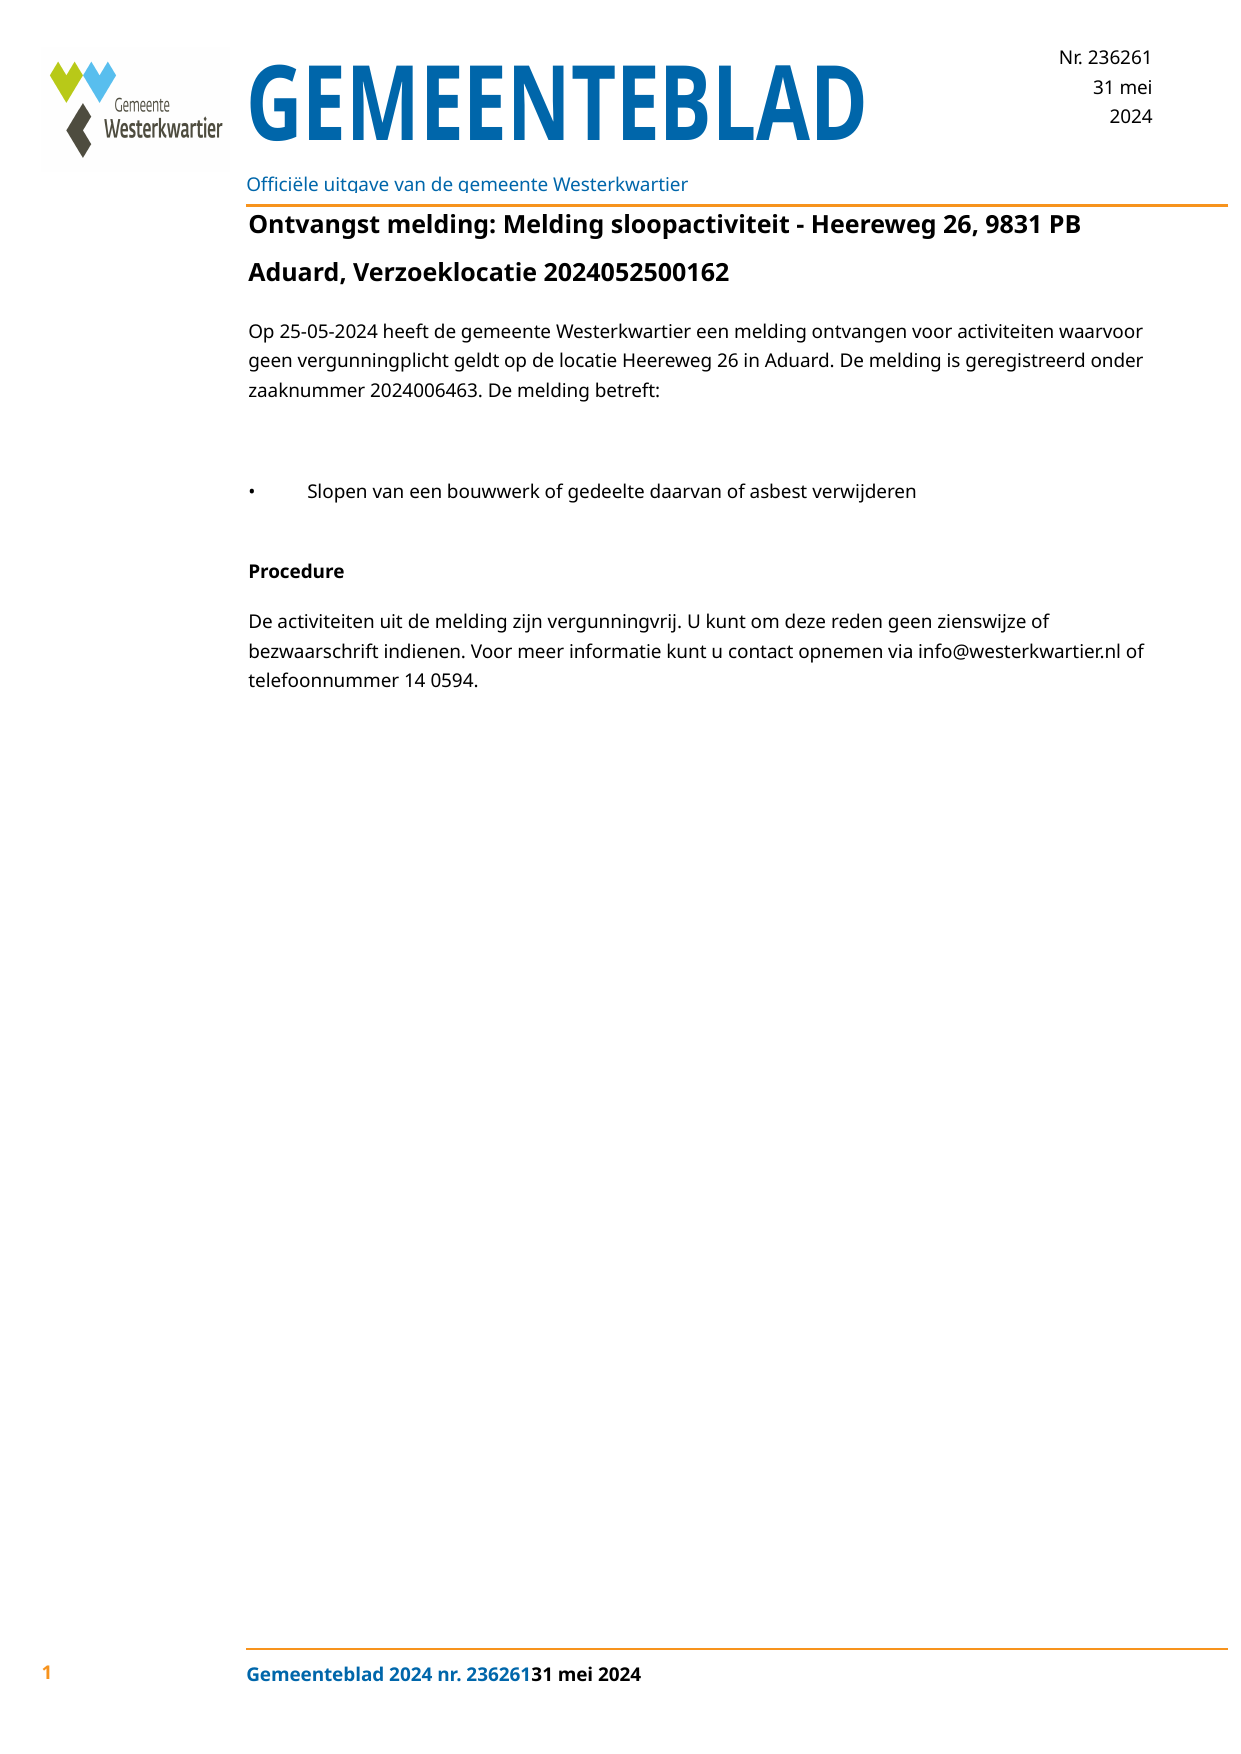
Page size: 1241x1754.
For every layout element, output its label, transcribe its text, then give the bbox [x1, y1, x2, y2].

picture [41, 47, 231, 172]
text Procedure [248, 558, 1152, 584]
list Slopen van een bouwwerk of gedeelte daarvan of asbest verwijderen [248, 478, 1152, 504]
text De activiteiten uit de melding zijn vergunningvrij. U kunt om deze reden geen zienswijze of bezwaarschrift indienen. Voor meer informatie kunt u contact opnemen via info@westerkwartier.nl of telefoonnummer 14 0594. [248, 608, 1152, 693]
text Ontvangst melding: Melding sloopactiviteit - Heereweg 26, 9831 PB Aduard, Verzoeklocatie 2024052500162 [248, 207, 1152, 288]
text Op 25-05-2024 heeft de gemeente Westerkwartier een melding ontvangen voor activiteiten waarvoor geen vergunningplicht geldt op de locatie Heereweg 26 in Aduard. De melding is geregistreerd onder zaaknummer 2024006463. De melding betreft: [248, 318, 1152, 403]
